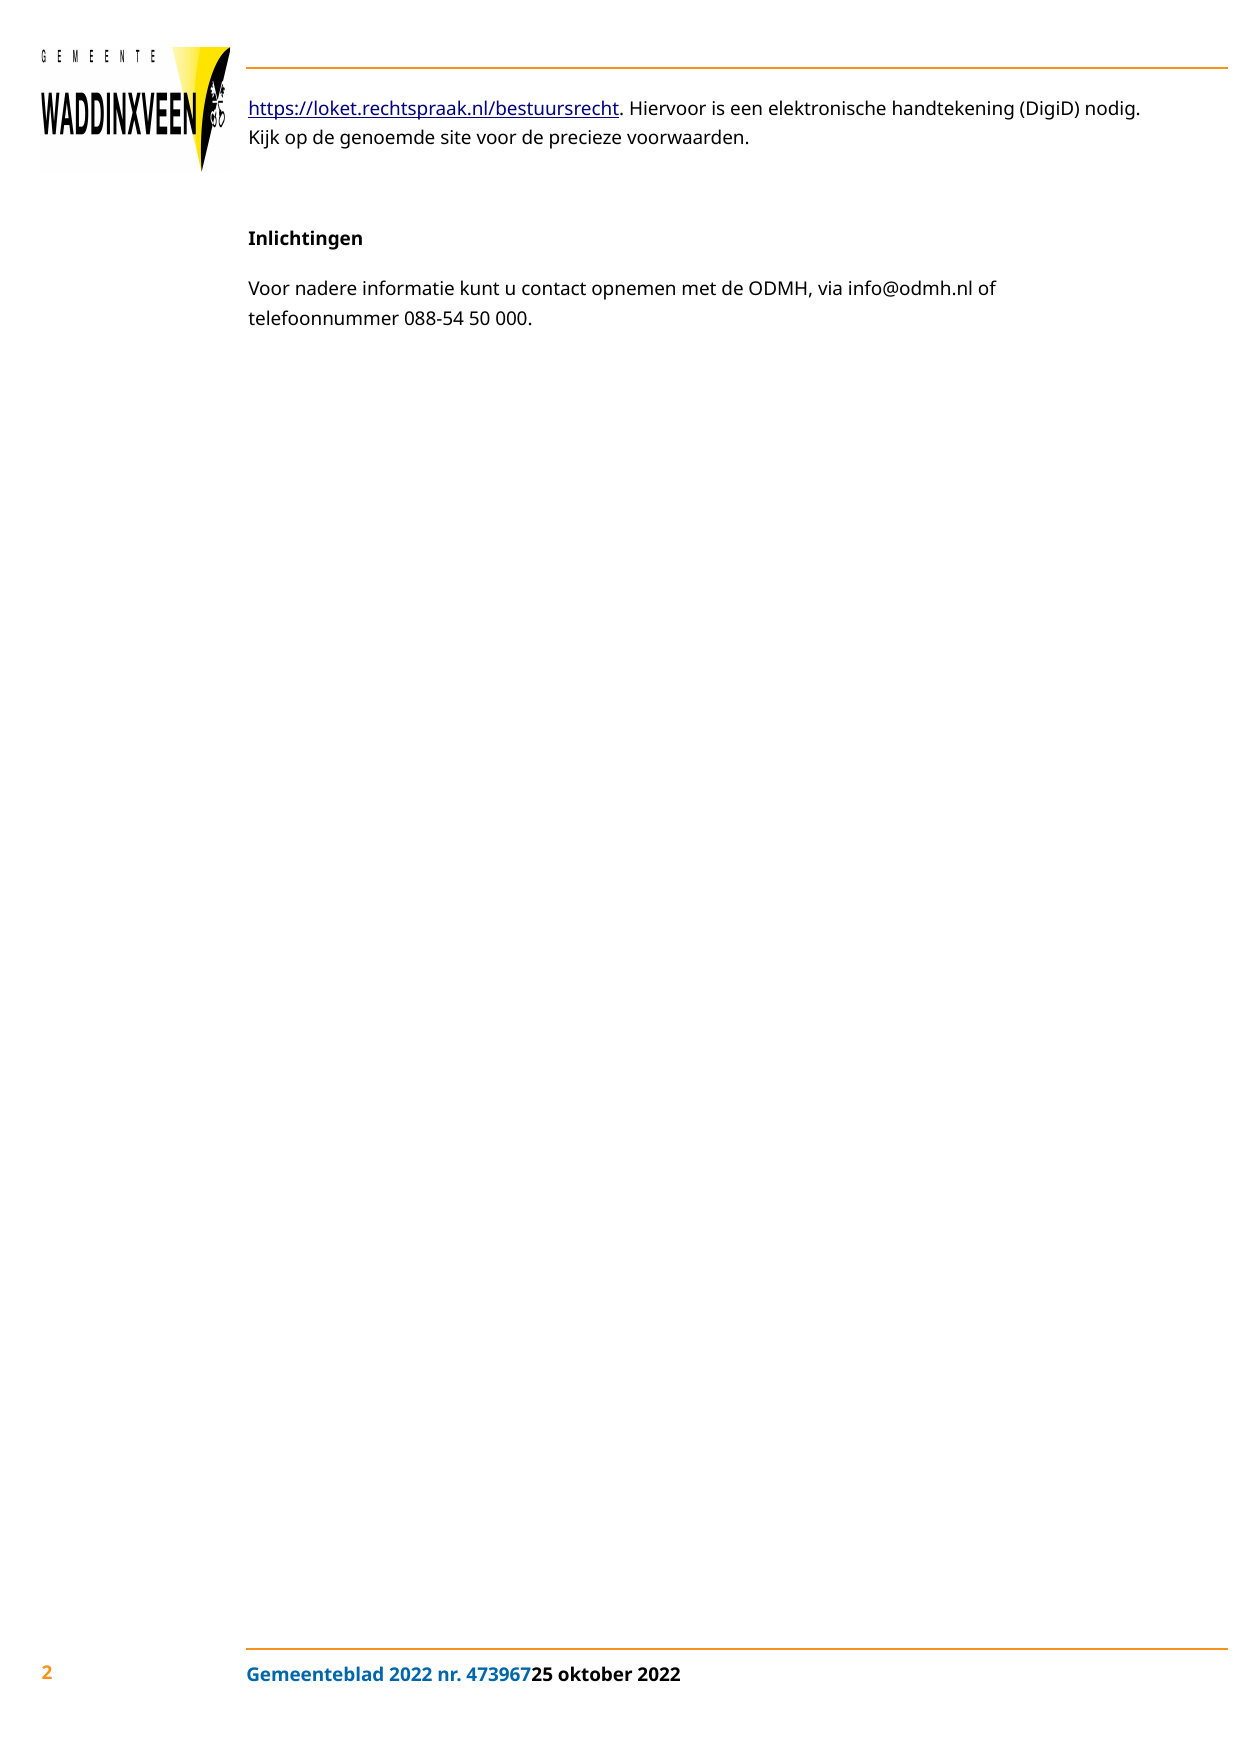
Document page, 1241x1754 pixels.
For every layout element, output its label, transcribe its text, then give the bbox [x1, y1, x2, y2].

text https://loket.rechtspraak.nl/bestuursrecht. Hiervoor is een elektronische handtekening (DigiD) nodig. Kijk op de genoemde site voor de precieze voorwaarden. [248, 95, 1152, 150]
text Inlichtingen [248, 225, 1152, 251]
text Voor nadere informatie kunt u contact opnemen met de ODMH, via info@odmh.nl of telefoonnummer 088-54 50 000. [248, 276, 1152, 331]
picture [41, 47, 231, 172]
